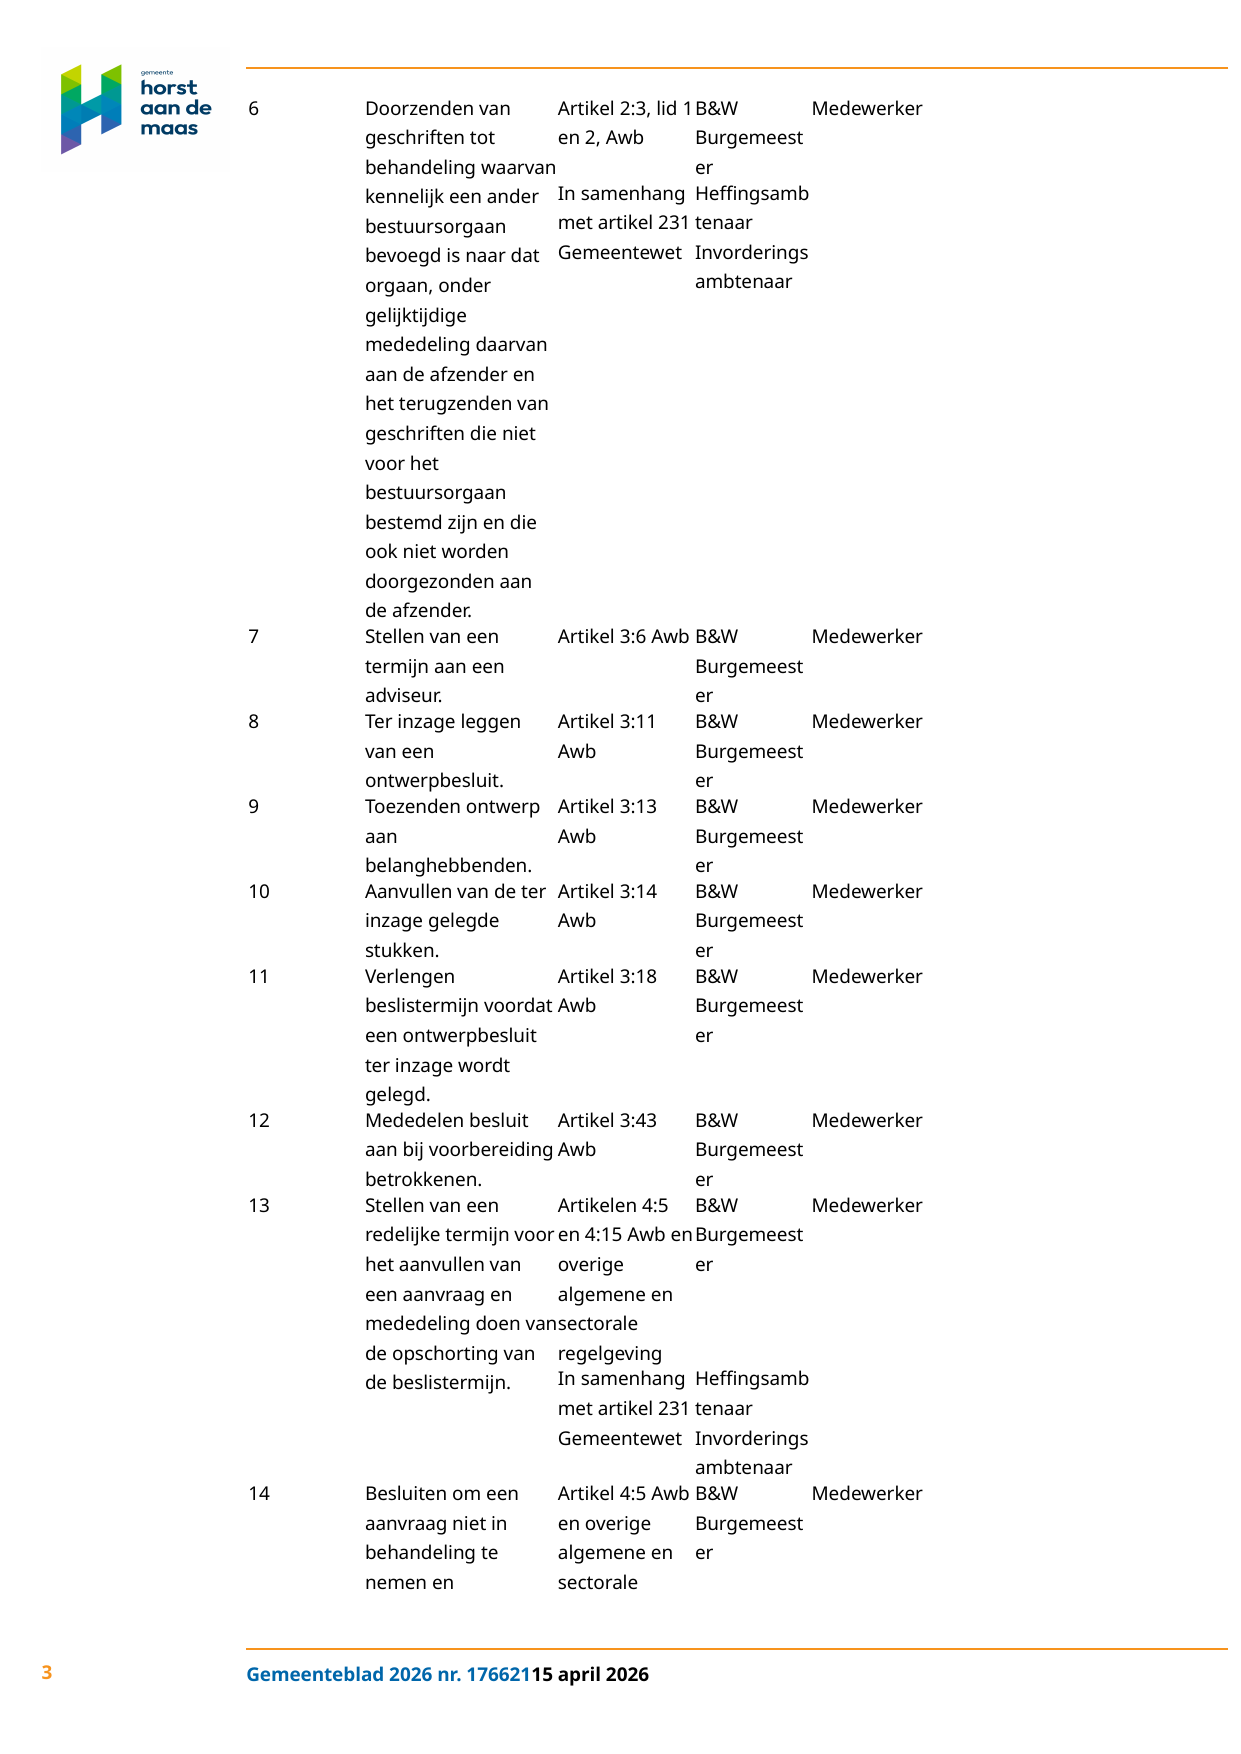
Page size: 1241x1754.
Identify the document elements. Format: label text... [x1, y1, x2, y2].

table_cell B&W Burgemeester [695, 793, 811, 878]
table_cell 9 [248, 793, 365, 878]
table_cell [938, 1107, 1152, 1192]
table_cell B&W Burgemeester [695, 963, 811, 1107]
table_cell 8 [248, 708, 365, 793]
table_cell Mededelen besluit aan bij voorbereiding betrokkenen. [365, 1107, 558, 1192]
table_cell Aanvullen van de ter inzage gelegde stukken. [365, 878, 558, 963]
table_cell [938, 624, 1152, 708]
table_cell Medewerker [811, 793, 938, 878]
table_cell 12 [248, 1107, 365, 1192]
table_cell Heffingsambtenaar Invorderingsambtenaar [695, 180, 811, 623]
table_cell B&W Burgemeester [695, 95, 811, 180]
table_cell 10 [248, 878, 365, 963]
table_cell B&W Burgemeester [695, 1192, 811, 1366]
table_cell Artikel 3:14 Awb [558, 878, 695, 963]
table_cell [938, 95, 1152, 623]
table_cell Artikel 3:18 Awb [558, 963, 695, 1107]
table_cell Medewerker [811, 1192, 938, 1480]
table_cell B&W Burgemeester [695, 624, 811, 708]
table_cell 11 [248, 963, 365, 1107]
table_cell Artikel 3:6 Awb [558, 624, 695, 708]
table_cell 14 [248, 1480, 365, 1594]
table_cell Medewerker [811, 1107, 938, 1192]
table_cell Artikel 3:43 Awb [558, 1107, 695, 1192]
table_cell 6 [248, 95, 365, 623]
table_cell [938, 708, 1152, 793]
table_cell Heffingsambtenaar Invorderingsambtenaar [695, 1366, 811, 1480]
table_cell Doorzenden van geschriften tot behandeling waarvan kennelijk een ander bestuursorgaan bevoegd is naar dat orgaan, onder gelijktijdige mededeling daarvan aan de afzender en het terugzenden van geschriften die niet voor het bestuursorgaan bestemd zijn en die ook niet worden doorgezonden aan de afzender. [365, 95, 558, 623]
picture [41, 47, 231, 172]
table_cell In samenhang met artikel 231 Gemeentewet [558, 1366, 695, 1480]
table_cell [938, 963, 1152, 1107]
table_cell In samenhang met artikel 231 Gemeentewet [558, 180, 695, 623]
table_cell [938, 878, 1152, 963]
table_cell [938, 793, 1152, 878]
table_cell Artikel 2:3, lid 1 en 2, Awb [558, 95, 695, 180]
table_cell Medewerker [811, 624, 938, 708]
table_cell B&W Burgemeester [695, 1107, 811, 1192]
table_cell Ter inzage leggen van een ontwerpbesluit. [365, 708, 558, 793]
table_cell Medewerker [811, 963, 938, 1107]
table_cell Artikelen 4:5 en 4:15 Awb en overige algemene en sectorale regelgeving [558, 1192, 695, 1366]
table_cell Medewerker [811, 95, 938, 623]
table_cell Medewerker [811, 878, 938, 963]
table_cell Stellen van een termijn aan een adviseur. [365, 624, 558, 708]
table_cell 13 [248, 1192, 365, 1480]
table_cell Verlengen beslistermijn voordat een ontwerpbesluit ter inzage wordt gelegd. [365, 963, 558, 1107]
table_cell B&W Burgemeester [695, 878, 811, 963]
table_cell [938, 1480, 1152, 1594]
table_cell Artikel 3:13 Awb [558, 793, 695, 878]
table_cell Artikel 4:5 Awb en overige algemene en sectorale [558, 1480, 695, 1594]
table_cell Toezenden ontwerp aan belanghebbenden. [365, 793, 558, 878]
table_cell [938, 1192, 1152, 1480]
table_cell Artikel 3:11 Awb [558, 708, 695, 793]
table_cell Stellen van een redelijke termijn voor het aanvullen van een aanvraag en mededeling doen van de opschorting van de beslistermijn. [365, 1192, 558, 1480]
table_cell 7 [248, 624, 365, 708]
table_cell Medewerker [811, 708, 938, 793]
table_cell B&W Burgemeester [695, 708, 811, 793]
table_cell Besluiten om een aanvraag niet in behandeling te nemen en [365, 1480, 558, 1594]
table_cell B&W Burgemeester [695, 1480, 811, 1594]
table_cell Medewerker [811, 1480, 938, 1594]
